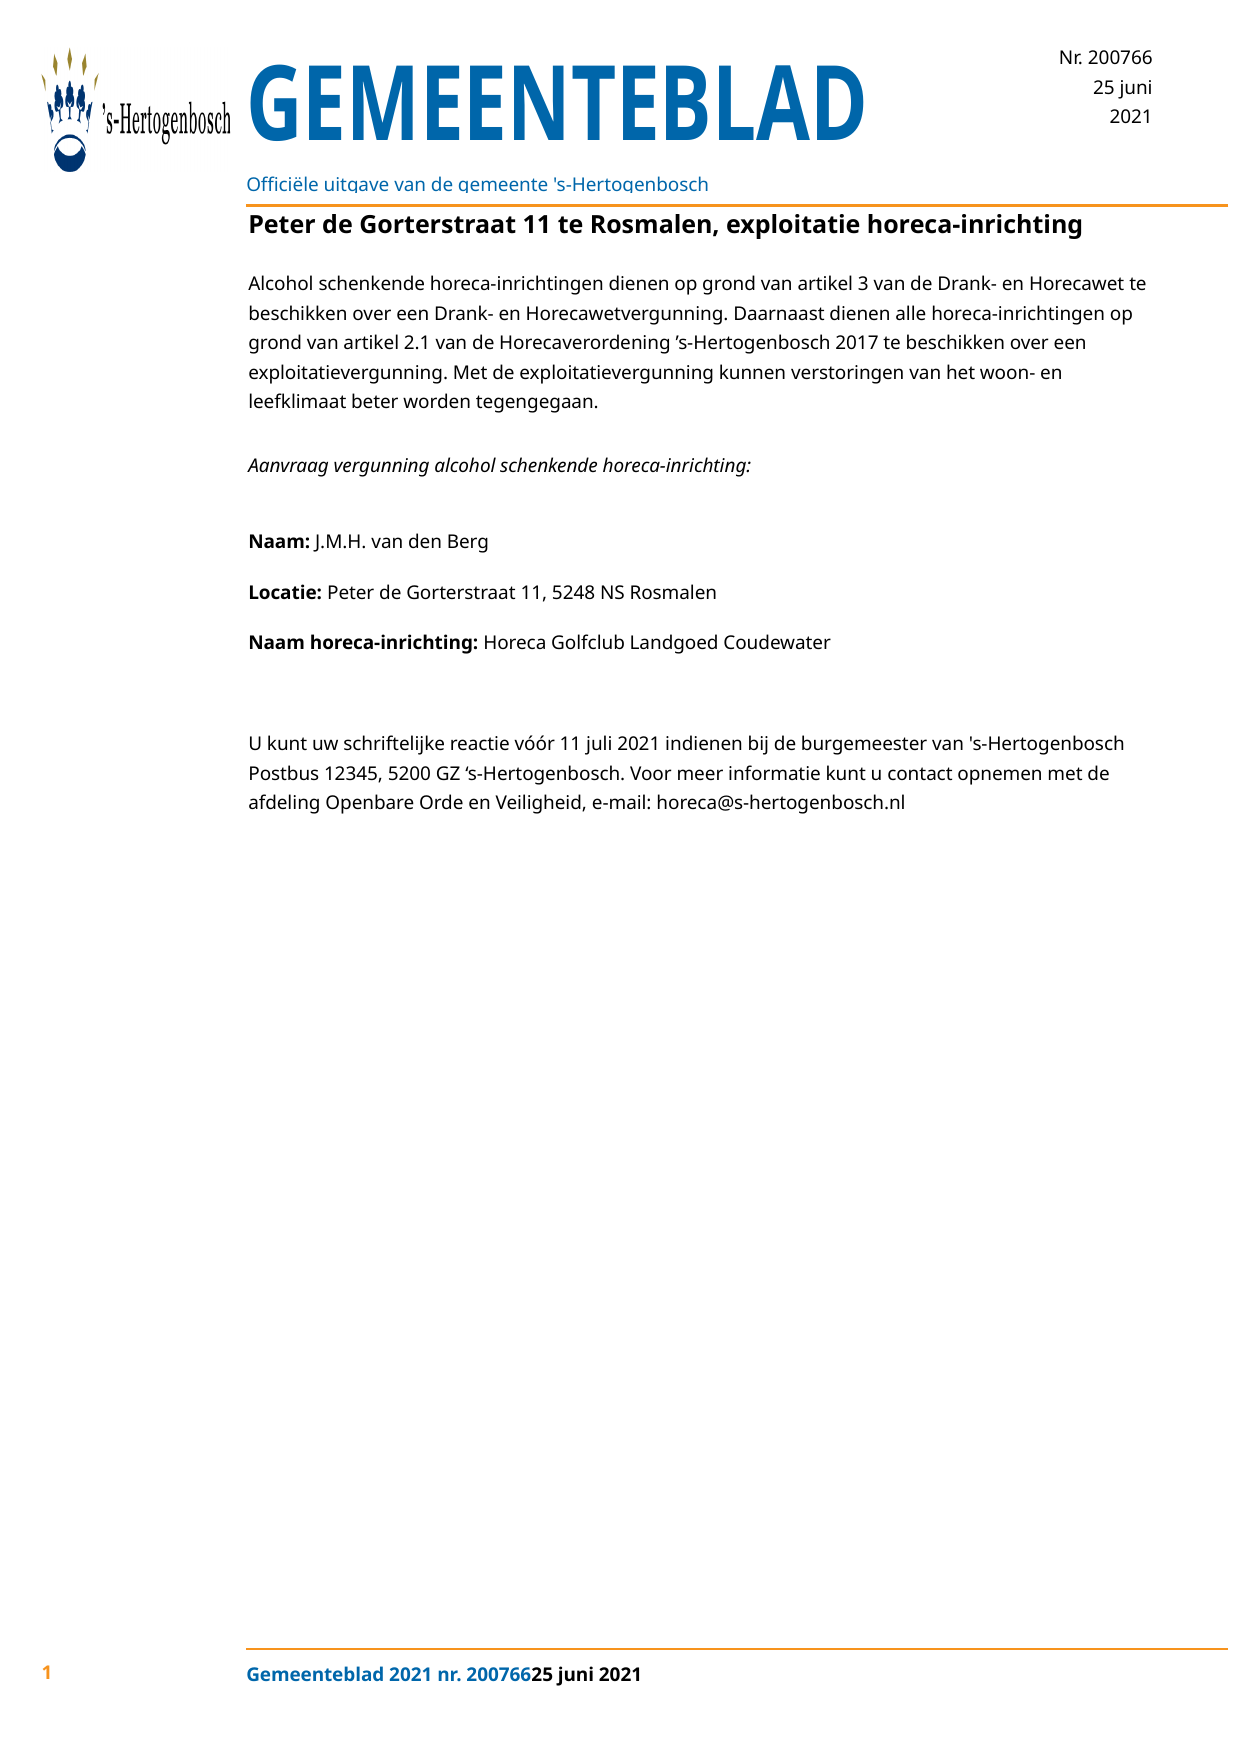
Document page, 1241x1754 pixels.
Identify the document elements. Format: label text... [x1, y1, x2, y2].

text Naam: J.M.H. van den Berg [248, 529, 1152, 554]
text Peter de Gorterstraat 11 te Rosmalen, exploitatie horeca-inrichting [248, 207, 1152, 241]
text Alcohol schenkende horeca-inrichtingen dienen op grond van artikel 3 van de Drank- en Horecawet te beschikken over een Drank- en Horecawetvergunning. Daarnaast dienen alle horeca-inrichtingen op grond van artikel 2.1 van de Horecaverordening ’s-Hertogenbosch 2017 te beschikken over een exploitatievergunning. Met de exploitatievergunning kunnen verstoringen van het woon- en leefklimaat beter worden tegengegaan. [248, 270, 1152, 414]
text U kunt uw schriftelijke reactie vóór 11 juli 2021 indienen bij de burgemeester van 's-Hertogenbosch Postbus 12345, 5200 GZ ‘s-Hertogenbosch. Voor meer informatie kunt u contact opnemen met de afdeling Openbare Orde en Veiligheid, e-mail: horeca@s-hertogenbosch.nl [248, 730, 1152, 815]
text Aanvraag vergunning alcohol schenkende horeca-inrichting: [248, 453, 1152, 478]
text Locatie: Peter de Gorterstraat 11, 5248 NS Rosmalen [248, 579, 1152, 605]
picture [41, 47, 231, 172]
text Naam horeca-inrichting: Horeca Golfclub Landgoed Coudewater [248, 629, 1152, 655]
